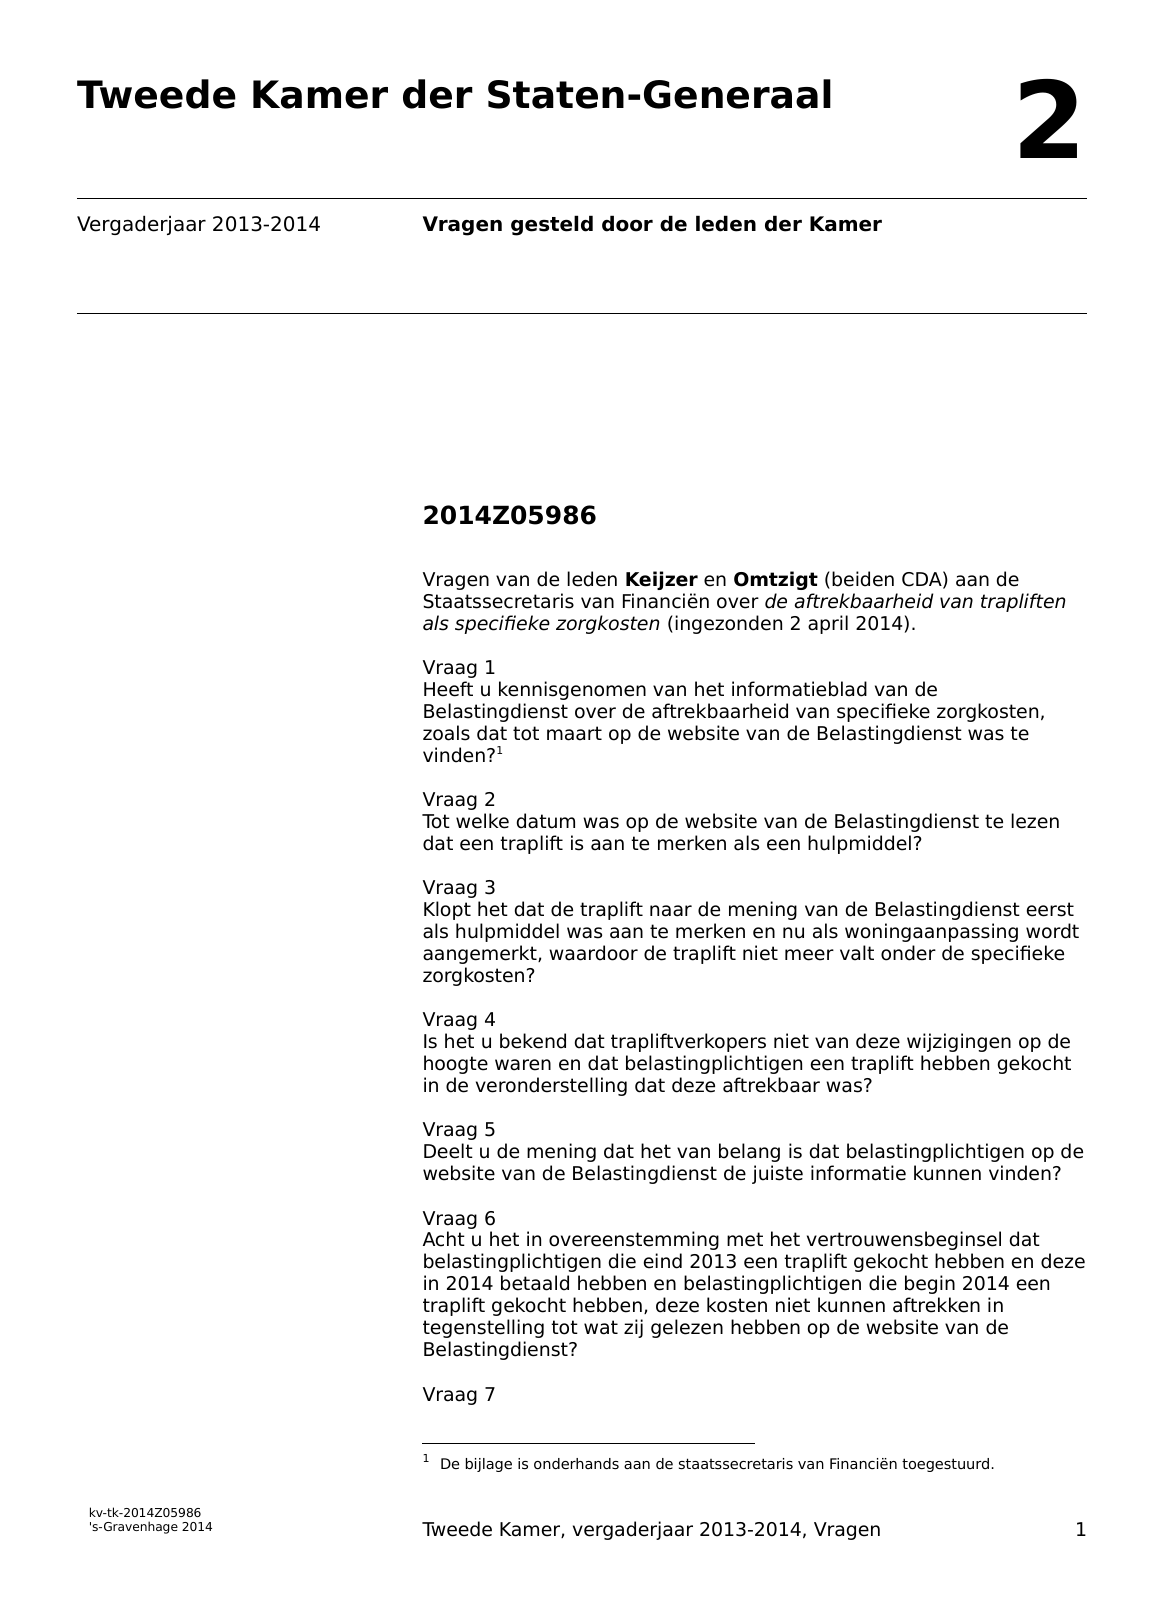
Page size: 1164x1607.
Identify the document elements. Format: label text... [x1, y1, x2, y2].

text Vraag 4 [422, 1009, 1087, 1031]
text 's-Gravenhage 2014 [88, 1520, 323, 1534]
text kv-tk-2014Z05986 [88, 1506, 323, 1520]
table_cell Vergaderjaar 2013-2014 [77, 199, 422, 313]
text Vraag 5 [422, 1119, 1087, 1141]
text Vraag 3 [422, 877, 1087, 899]
text Vragen van de leden Keijzer en Omtzigt (beiden CDA) aan de Staatssecretaris van Financiën over de aftrekbaarheid van trapliften als specifieke zorgkosten (ingezonden 2 april 2014). [422, 569, 1087, 635]
text Acht u het in overeenstemming met het vertrouwensbeginsel dat belastingplichtigen die eind 2013 een traplift gekocht hebben en deze in 2014 betaald hebben en belastingplichtigen die begin 2014 een traplift gekocht hebben, deze kosten niet kunnen aftrekken in tegenstelling tot wat zij gelezen hebben op de website van de Belastingdienst? [422, 1229, 1087, 1361]
table_cell Vragen gesteld door de leden der Kamer [422, 199, 1087, 313]
text 2014Z05986 [422, 501, 1087, 531]
text Tot welke datum was op de website van de Belastingdienst te lezen dat een traplift is aan te merken als een hulpmiddel? [422, 811, 1087, 855]
text De bijlage is onderhands aan de staatssecretaris van Financiën toegestuurd. [422, 1452, 1087, 1474]
table_header 2 [886, 59, 1087, 198]
text Heeft u kennisgenomen van het informatieblad van de Belastingdienst over de aftrekbaarheid van specifieke zorgkosten, zoals dat tot maart op de website van de Belastingdienst was te vinden? [422, 679, 1087, 767]
table_header Tweede Kamer der Staten-Generaal [77, 59, 886, 198]
text Is het u bekend dat trapliftverkopers niet van deze wijzigingen op de hoogte waren en dat belastingplichtigen een traplift hebben gekocht in de veronderstelling dat deze aftrekbaar was? [422, 1031, 1087, 1097]
text Vraag 2 [422, 789, 1087, 811]
text Vraag 6 [422, 1207, 1087, 1229]
text Deelt u de mening dat het van belang is dat belastingplichtigen op de website van de Belastingdienst de juiste informatie kunnen vinden? [422, 1141, 1087, 1185]
text Klopt het dat de traplift naar de mening van de Belastingdienst eerst als hulpmiddel was aan te merken en nu als woningaanpassing wordt aangemerkt, waardoor de traplift niet meer valt onder de specifieke zorgkosten? [422, 899, 1087, 987]
text Vraag 7 [422, 1383, 1087, 1405]
text Vraag 1 [422, 657, 1087, 679]
